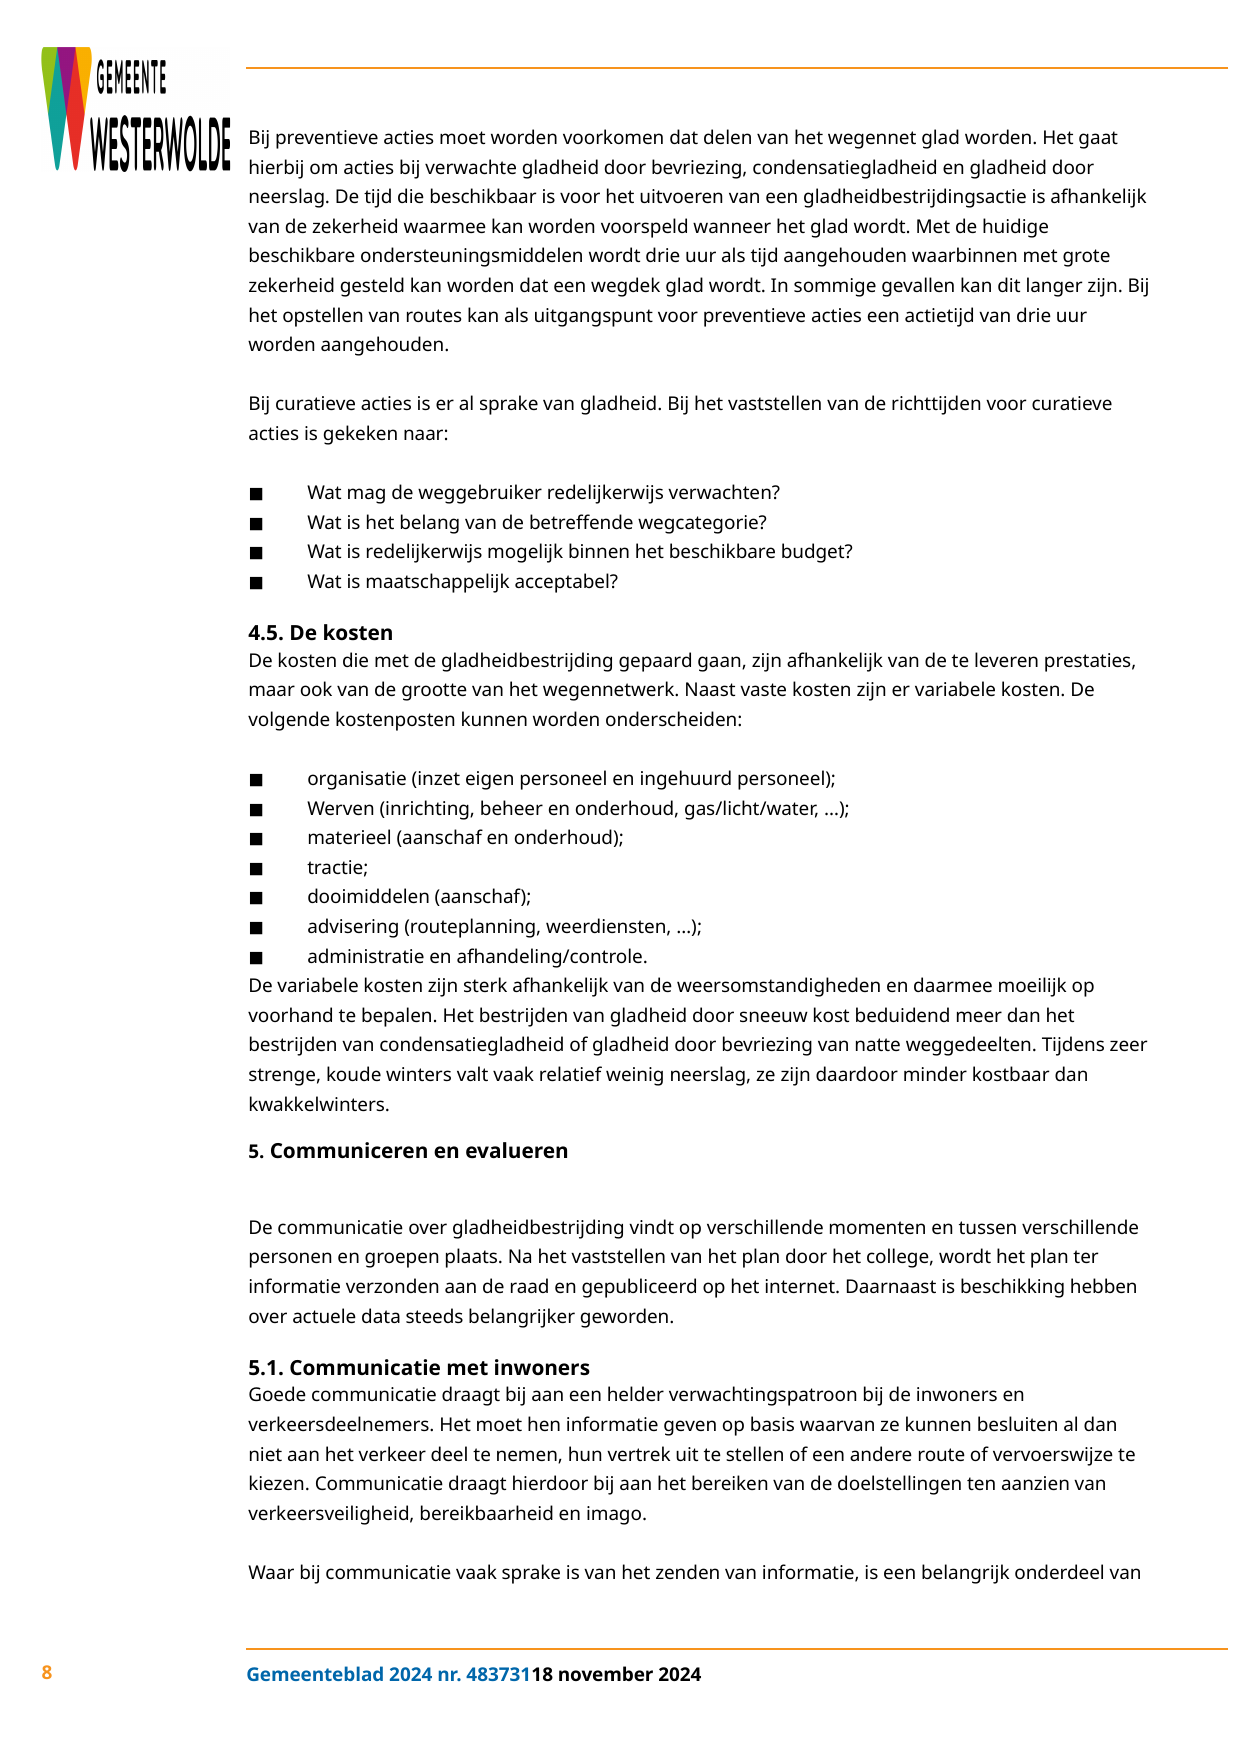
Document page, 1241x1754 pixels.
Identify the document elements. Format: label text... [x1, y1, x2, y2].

text Waar bij communicatie vaak sprake is van het zenden van informatie, is een belangrijk onderdeel van [248, 1559, 1152, 1585]
list Wat is redelijkerwijs mogelijk binnen het beschikbare budget? [248, 538, 1152, 564]
text 5. Communiceren en evalueren [248, 1136, 1152, 1165]
text Goede communicatie draagt bij aan een helder verwachtingspatroon bij de inwoners en verkeersdeelnemers. Het moet hen informatie geven op basis waarvan ze kunnen besluiten al dan niet aan het verkeer deel te nemen, hun vertrek uit te stellen of een andere route of vervoerswijze te kiezen. Communicatie draagt hierdoor bij aan het bereiken van de doelstellingen ten aanzien van verkeersveiligheid, bereikbaarheid en imago. [248, 1382, 1152, 1526]
list Wat is het belang van de betreffende wegcategorie? [248, 509, 1152, 535]
list advisering (routeplanning, weerdiensten, …); [248, 913, 1152, 939]
list tractie; [248, 854, 1152, 880]
list Werven (inrichting, beheer en onderhoud, gas/licht/water, …); [248, 795, 1152, 821]
picture [41, 47, 231, 172]
text 4.5. De kosten [248, 618, 1152, 647]
text De communicatie over gladheidbestrijding vindt op verschillende momenten en tussen verschillende personen en groepen plaats. Na het vaststellen van het plan door het college, wordt het plan ter informatie verzonden aan de raad en gepubliceerd op het internet. Daarnaast is beschikking hebben over actuele data steeds belangrijker geworden. [248, 1214, 1152, 1328]
list dooimiddelen (aanschaf); [248, 884, 1152, 909]
text Bij preventieve acties moet worden voorkomen dat delen van het wegennet glad worden. Het gaat hierbij om acties bij verwachte gladheid door bevriezing, condensatiegladheid en gladheid door neerslag. De tijd die beschikbaar is voor het uitvoeren van een gladheidbestrijdingsactie is afhankelijk van de zekerheid waarmee kan worden voorspeld wanneer het glad wordt. Met de huidige beschikbare ondersteuningsmiddelen wordt drie uur als tijd aangehouden waarbinnen met grote zekerheid gesteld kan worden dat een wegdek glad wordt. In sommige gevallen kan dit langer zijn. Bij het opstellen van routes kan als uitgangspunt voor preventieve acties een actietijd van drie uur worden aangehouden. [248, 124, 1152, 357]
text Bij curatieve acties is er al sprake van gladheid. Bij het vaststellen van de richttijden voor curatieve acties is gekeken naar: [248, 391, 1152, 446]
list Wat is maatschappelijk acceptabel? [248, 568, 1152, 594]
text 5.1. Communicatie met inwoners [248, 1353, 1152, 1382]
text De kosten die met de gladheidbestrijding gepaard gaan, zijn afhankelijk van de te leveren prestaties, maar ook van de grootte van het wegennetwerk. Naast vaste kosten zijn er variabele kosten. De volgende kostenposten kunnen worden onderscheiden: [248, 647, 1152, 732]
list administratie en afhandeling/controle. [248, 943, 1152, 968]
text De variabele kosten zijn sterk afhankelijk van de weersomstandigheden en daarmee moeilijk op voorhand te bepalen. Het bestrijden van gladheid door sneeuw kost beduidend meer dan het bestrijden van condensatiegladheid of gladheid door bevriezing van natte weggedeelten. Tijdens zeer strenge, koude winters valt vaak relatief weinig neerslag, ze zijn daardoor minder kostbaar dan kwakkelwinters. [248, 972, 1152, 1116]
list materieel (aanschaf en onderhoud); [248, 824, 1152, 850]
list organisatie (inzet eigen personeel en ingehuurd personeel); [248, 765, 1152, 791]
list Wat mag de weggebruiker redelijkerwijs verwachten? [248, 479, 1152, 505]
